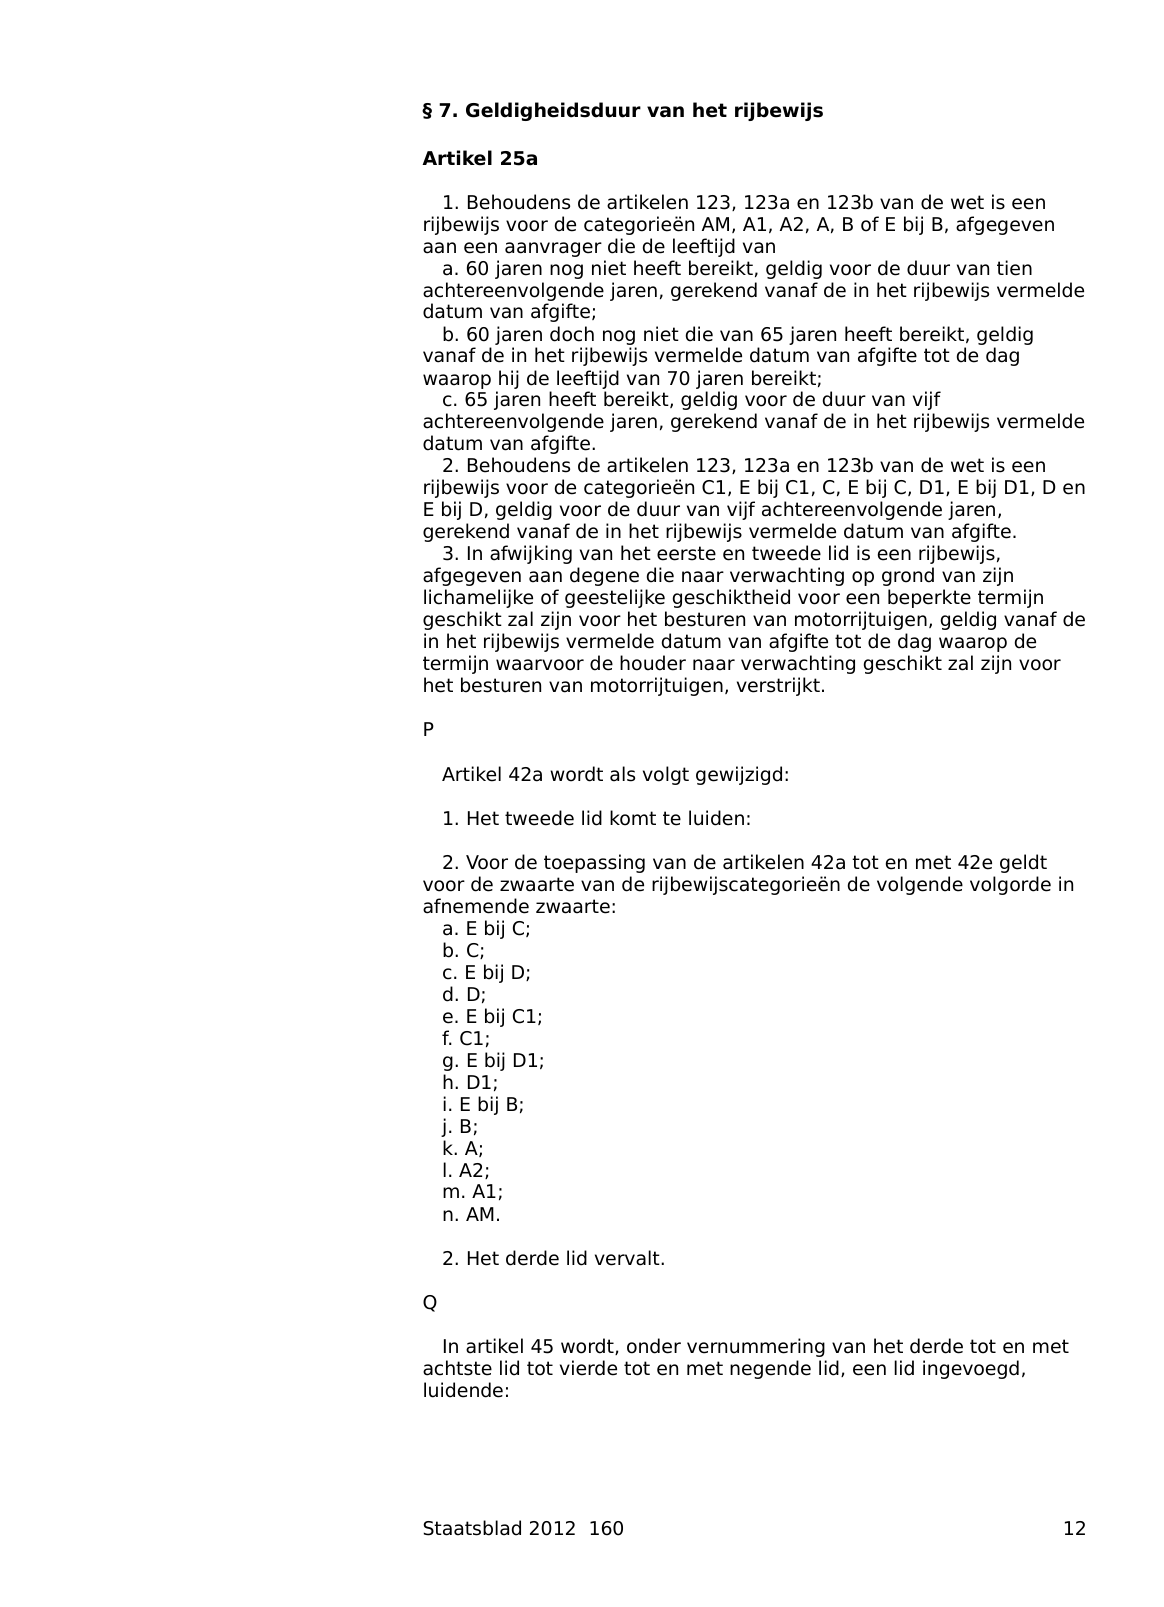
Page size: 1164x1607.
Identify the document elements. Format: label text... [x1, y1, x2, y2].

text e. E bij C1; [422, 1006, 1087, 1028]
text Q [422, 1292, 1087, 1314]
text c. 65 jaren heeft bereikt, geldig voor de duur van vijf achtereenvolgende jaren, gerekend vanaf de in het rijbewijs vermelde datum van afgifte. [422, 389, 1087, 455]
text b. C; [422, 940, 1087, 962]
text 1. Behoudens de artikelen 123, 123a en 123b van de wet is een rijbewijs voor de categorieën AM, A1, A2, A, B of E bij B, afgegeven aan een aanvrager die de leeftijd van [422, 192, 1087, 257]
text 2. Het derde lid vervalt. [422, 1248, 1087, 1269]
text k. A; [422, 1137, 1087, 1159]
text a. 60 jaren nog niet heeft bereikt, geldig voor de duur van tien achtereenvolgende jaren, gerekend vanaf de in het rijbewijs vermelde datum van afgifte; [422, 257, 1087, 323]
text c. E bij D; [422, 962, 1087, 984]
text Artikel 42a wordt als volgt gewijzigd: [422, 763, 1087, 785]
text m. A1; [422, 1181, 1087, 1203]
text P [422, 719, 1087, 741]
text h. D1; [422, 1072, 1087, 1093]
text g. E bij D1; [422, 1049, 1087, 1072]
text 1. Het tweede lid komt te luiden: [422, 808, 1087, 829]
text 2. Behoudens de artikelen 123, 123a en 123b van de wet is een rijbewijs voor de categorieën C1, E bij C1, C, E bij C, D1, E bij D1, D en E bij D, geldig voor de duur van vijf achtereenvolgende jaren, gerekend vanaf de in het rijbewijs vermelde datum van afgifte. [422, 455, 1087, 543]
text d. D; [422, 984, 1087, 1006]
text b. 60 jaren doch nog niet die van 65 jaren heeft bereikt, geldig vanaf de in het rijbewijs vermelde datum van afgifte tot de dag waarop hij de leeftijd van 70 jaren bereikt; [422, 323, 1087, 389]
text a. E bij C; [422, 918, 1087, 940]
text 3. In afwijking van het eerste en tweede lid is een rijbewijs, afgegeven aan degene die naar verwachting op grond van zijn lichamelijke of geestelijke geschiktheid voor een beperkte termijn geschikt zal zijn voor het besturen van motorrijtuigen, geldig vanaf de in het rijbewijs vermelde datum van afgifte tot de dag waarop de termijn waarvoor de houder naar verwachting geschikt zal zijn voor het besturen van motorrijtuigen, verstrijkt. [422, 543, 1087, 697]
text n. AM. [422, 1203, 1087, 1225]
text 2. Voor de toepassing van de artikelen 42a tot en met 42e geldt voor de zwaarte van de rijbewijscategorieën de volgende volgorde in afnemende zwaarte: [422, 852, 1087, 918]
text l. A2; [422, 1159, 1087, 1181]
text i. E bij B; [422, 1093, 1087, 1116]
text f. C1; [422, 1028, 1087, 1049]
subtitle § 7. Geldigheidsduur van het rijbewijs [422, 100, 1087, 122]
text In artikel 45 wordt, onder vernummering van het derde tot en met achtste lid tot vierde tot en met negende lid, een lid ingevoegd, luidende: [422, 1336, 1087, 1402]
text j. B; [422, 1116, 1087, 1137]
subtitle Artikel 25a [422, 147, 1087, 169]
